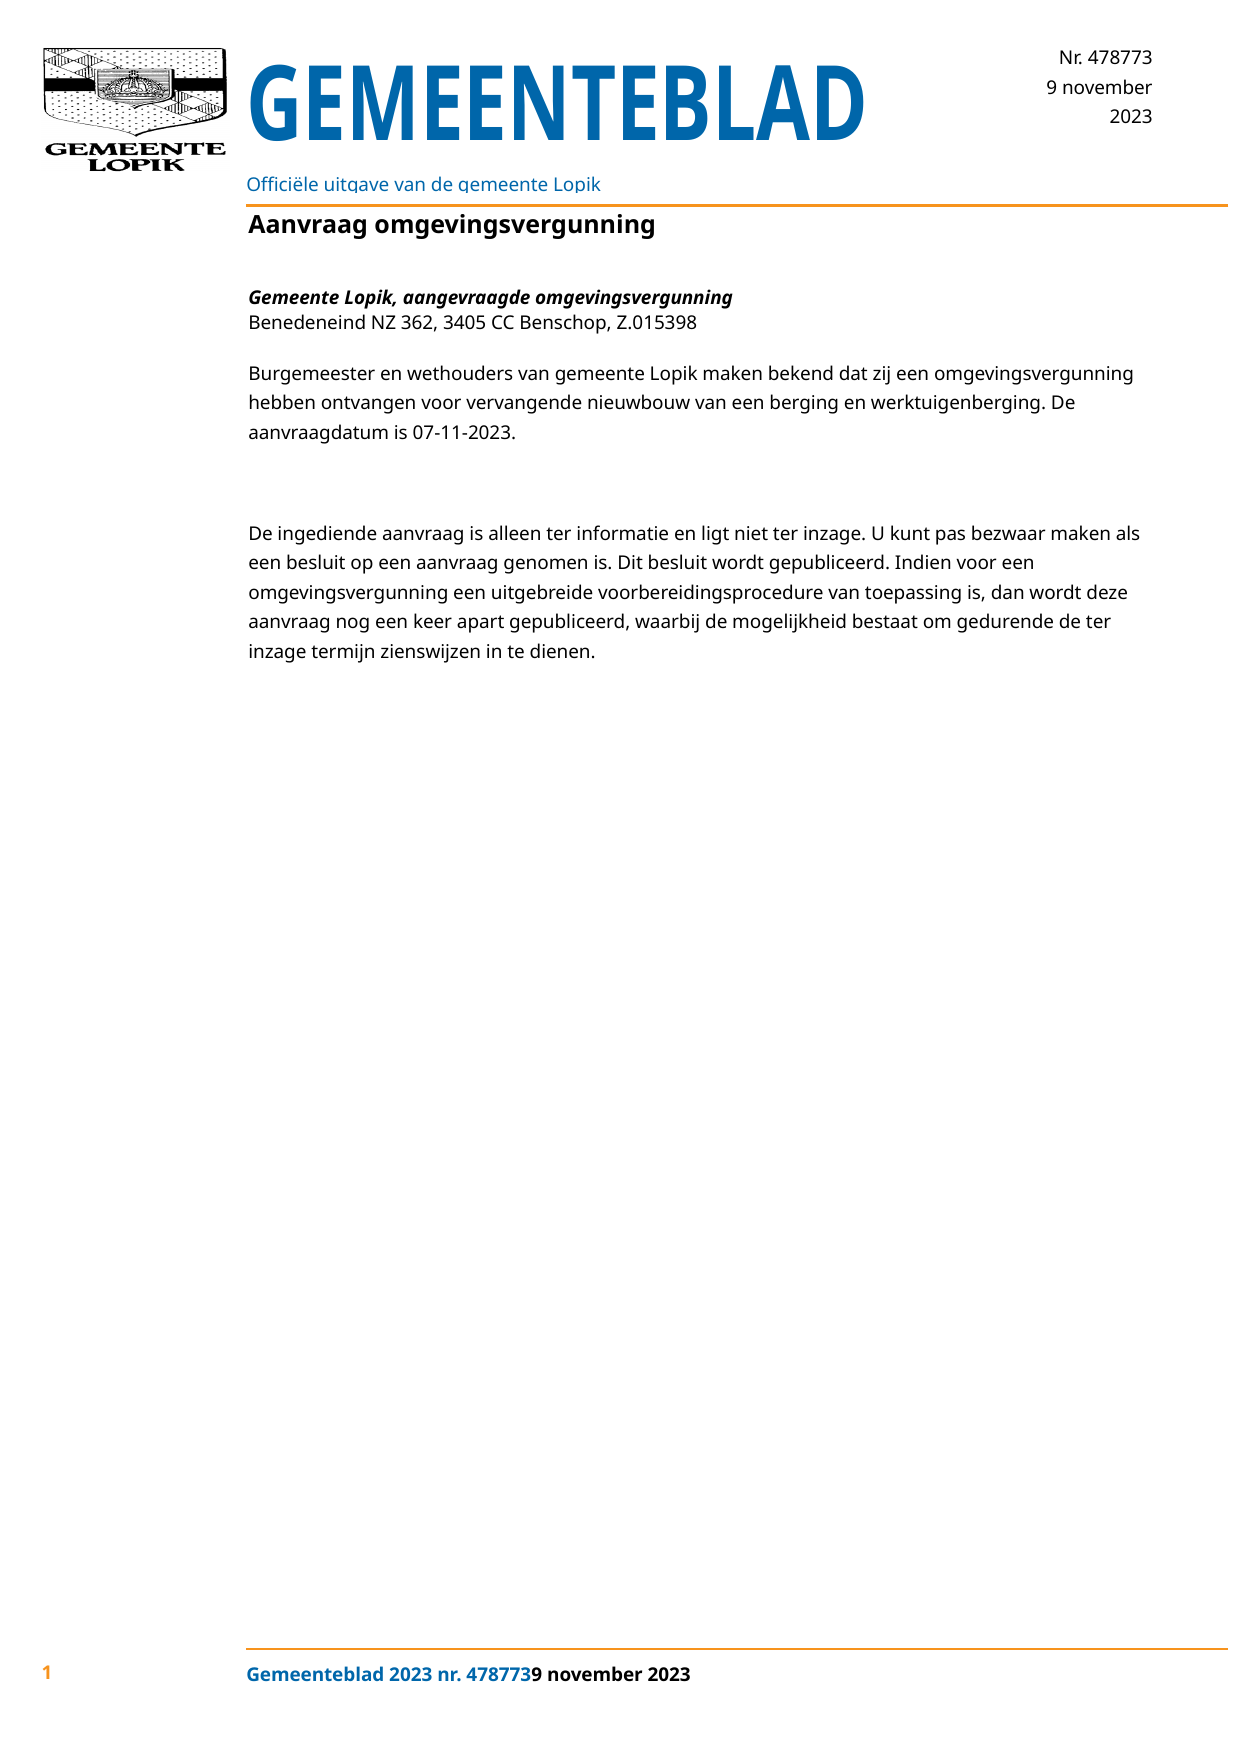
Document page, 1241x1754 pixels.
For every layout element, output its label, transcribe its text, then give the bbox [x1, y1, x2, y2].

text Aanvraag omgevingsvergunning [248, 207, 1152, 241]
text Benedeneind NZ 362, 3405 CC Benschop, Z.015398 [248, 309, 1152, 335]
text Gemeente Lopik, aangevraagde omgevingsvergunning [248, 284, 1152, 309]
picture [41, 47, 231, 172]
text De ingediende aanvraag is alleen ter informatie en ligt niet ter inzage. U kunt pas bezwaar maken als een besluit op een aanvraag genomen is. Dit besluit wordt gepubliceerd. Indien voor een omgevingsvergunning een uitgebreide voorbereidingsprocedure van toepassing is, dan wordt deze aanvraag nog een keer apart gepubliceerd, waarbij de mogelijkheid bestaat om gedurende de ter inzage termijn zienswijzen in te dienen. [248, 520, 1152, 664]
text Burgemeester en wethouders van gemeente Lopik maken bekend dat zij een omgevingsvergunning hebben ontvangen voor vervangende nieuwbouw van een berging en werktuigenberging. De aanvraagdatum is 07-11-2023. [248, 360, 1152, 445]
